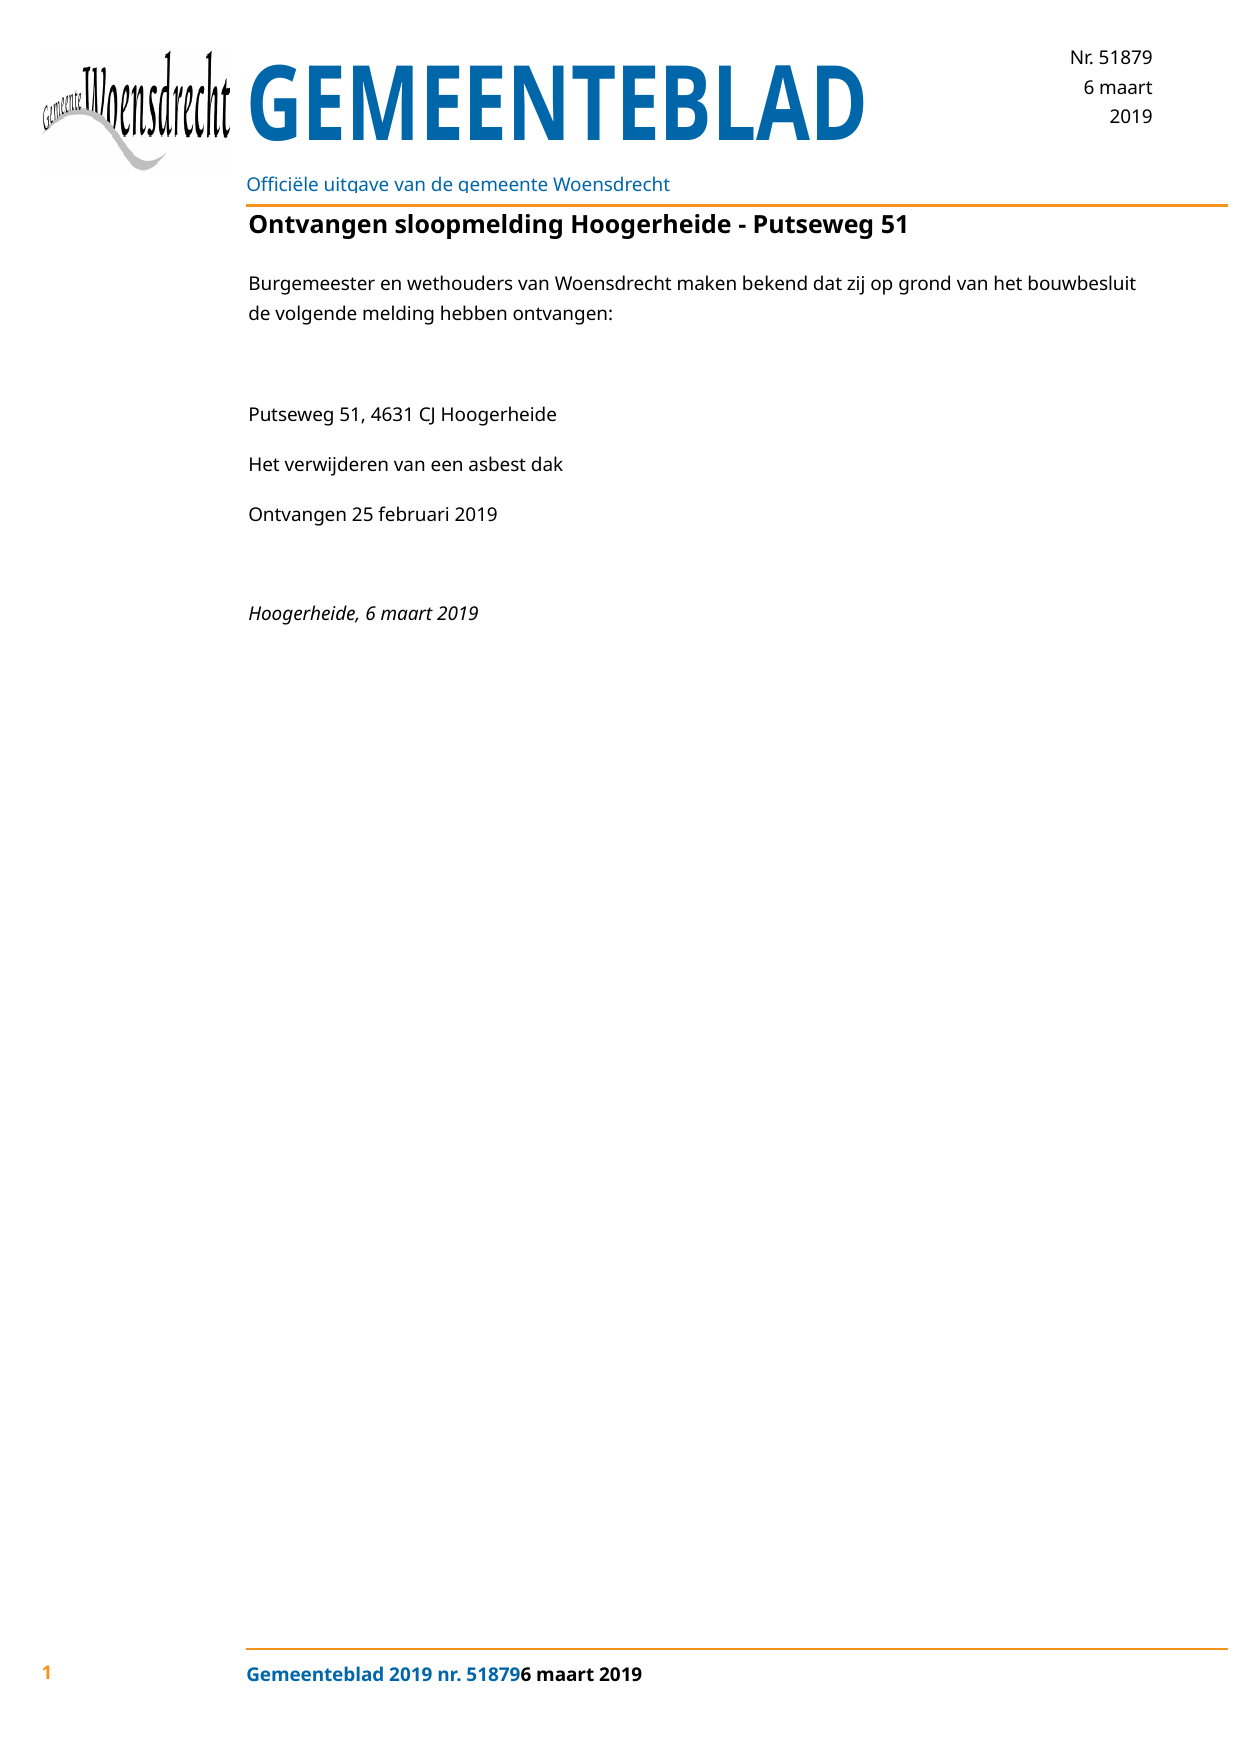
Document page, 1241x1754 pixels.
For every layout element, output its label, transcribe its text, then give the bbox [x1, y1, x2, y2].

picture [41, 47, 231, 172]
text Ontvangen 25 februari 2019 [248, 502, 1152, 527]
text Het verwijderen van een asbest dak [248, 451, 1152, 477]
text Ontvangen sloopmelding Hoogerheide - Putseweg 51 [248, 207, 1152, 241]
text Burgemeester en wethouders van Woensdrecht maken bekend dat zij op grond van het bouwbesluit de volgende melding hebben ontvangen: [248, 270, 1152, 326]
text Hoogerheide, 6 maart 2019​ [248, 600, 1152, 626]
text Putseweg 51, 4631 CJ Hoogerheide [248, 401, 1152, 426]
